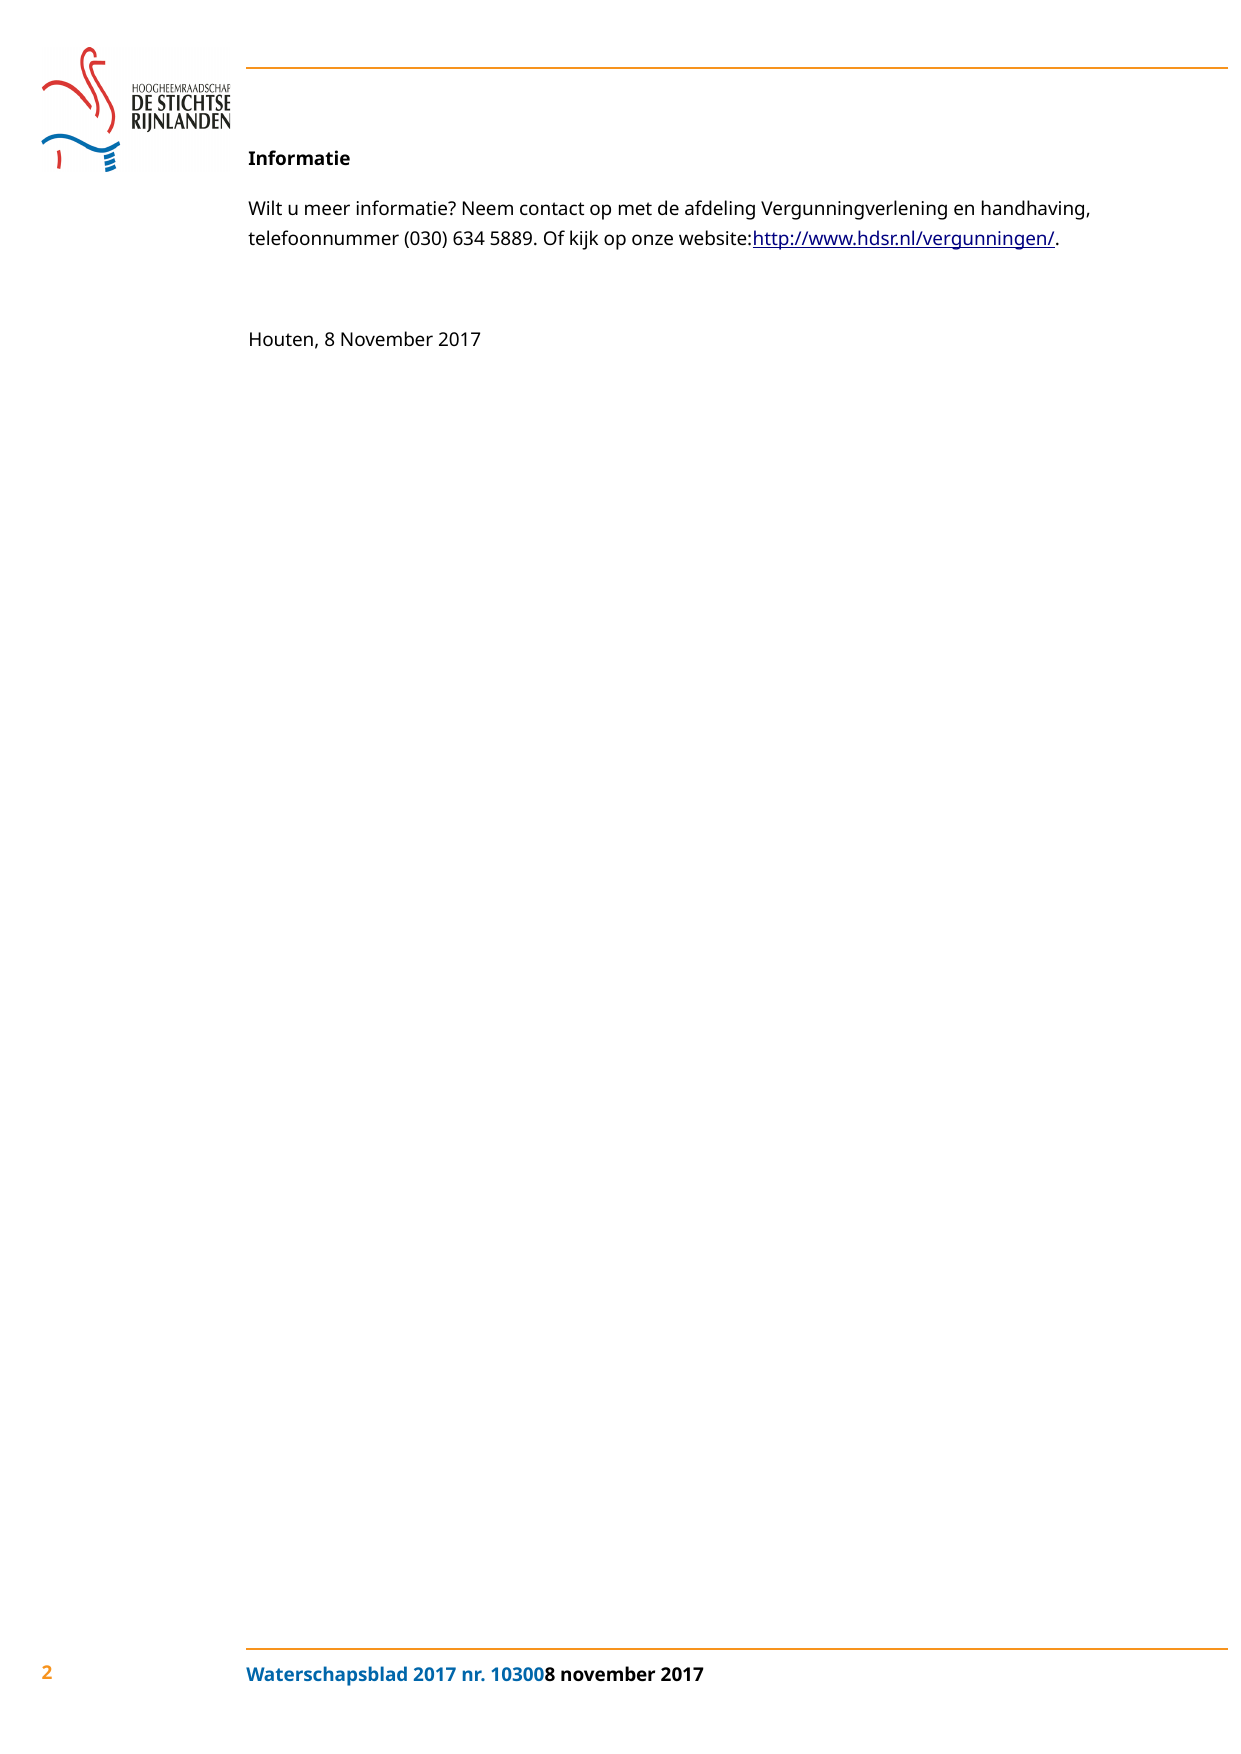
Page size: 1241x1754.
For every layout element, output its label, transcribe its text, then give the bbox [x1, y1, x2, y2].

text Informatie [248, 145, 1152, 171]
text Houten, 8 November 2017 [248, 326, 1152, 352]
picture [41, 47, 231, 172]
text Wilt u meer informatie? Neem contact op met de afdeling Vergunningverlening en handhaving, telefoonnummer (030) 634 5889. Of kijk op onze website:http://www.hdsr.nl/vergunningen/. [248, 196, 1152, 251]
